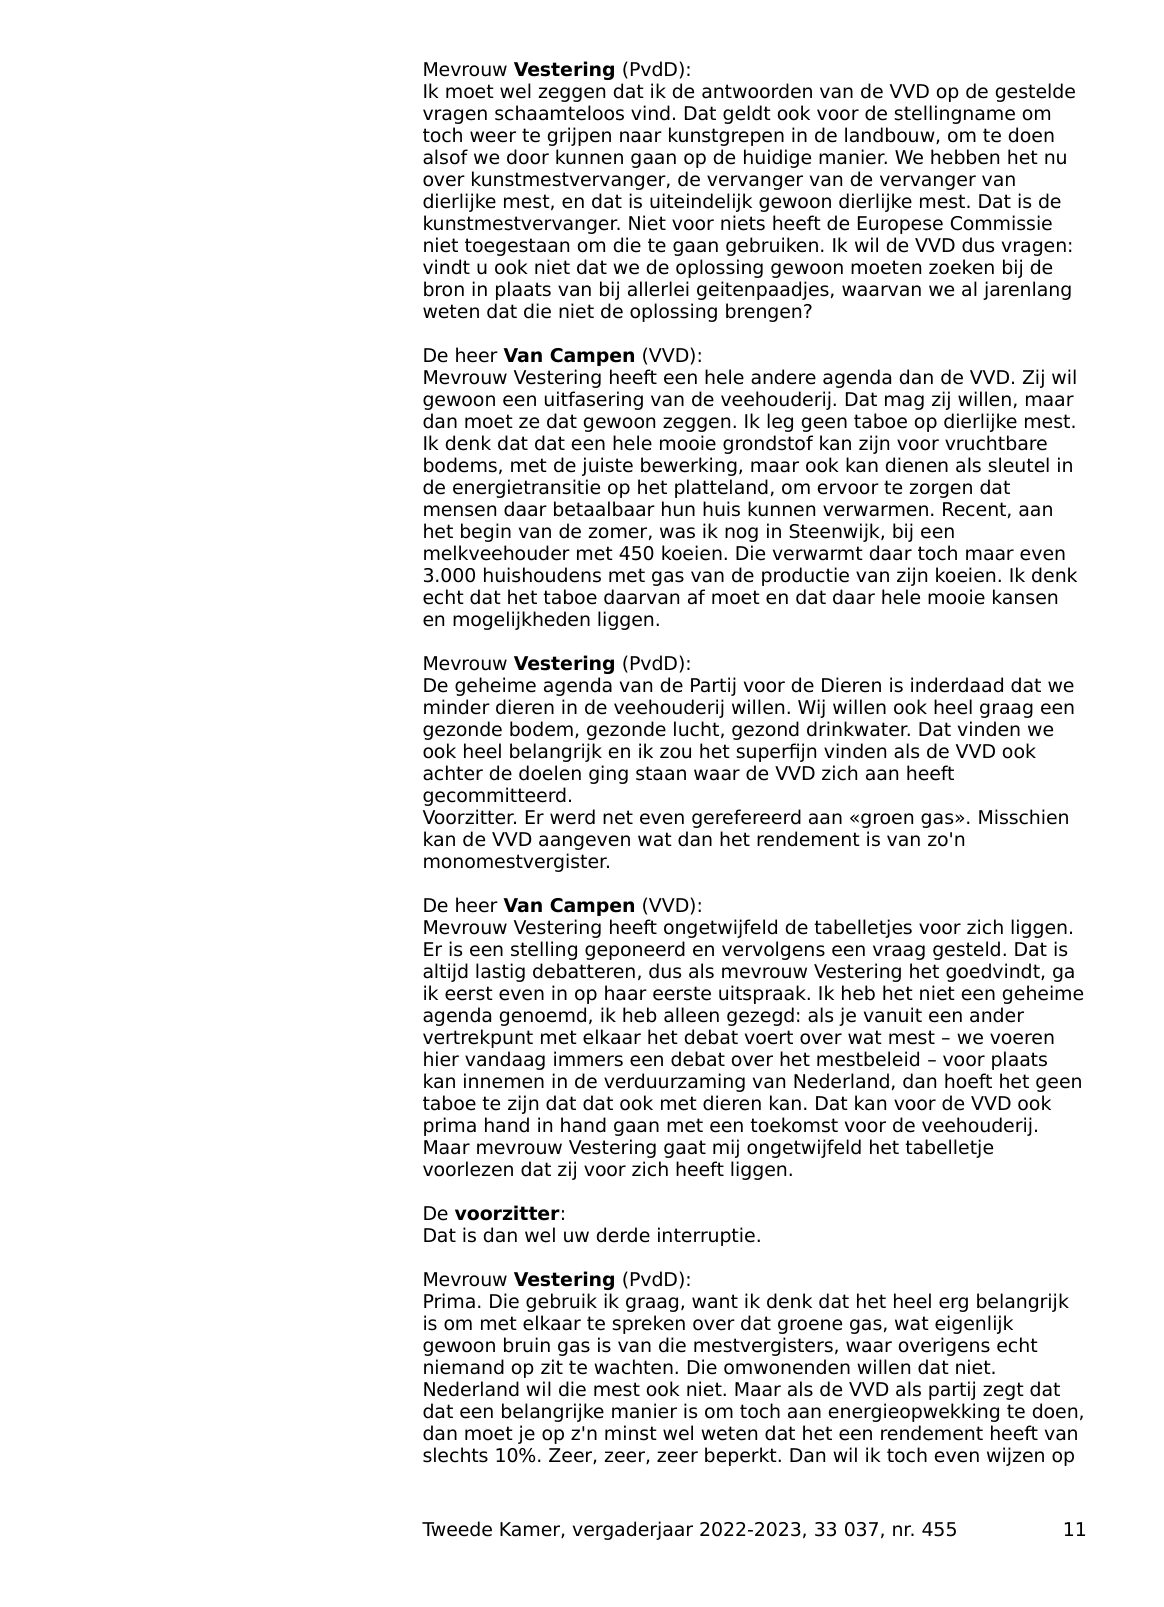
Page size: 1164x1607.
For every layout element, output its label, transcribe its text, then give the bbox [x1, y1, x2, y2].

text Mevrouw Vestering heeft ongetwijfeld de tabelletjes voor zich liggen. Er is een stelling geponeerd en vervolgens een vraag gesteld. Dat is altijd lastig debatteren, dus als mevrouw Vestering het goedvindt, ga ik eerst even in op haar eerste uitspraak. Ik heb het niet een geheime agenda genoemd, ik heb alleen gezegd: als je vanuit een ander vertrekpunt met elkaar het debat voert over wat mest – we voeren hier vandaag immers een debat over het mestbeleid – voor plaats kan innemen in de verduurzaming van Nederland, dan hoeft het geen taboe te zijn dat dat ook met dieren kan. Dat kan voor de VVD ook prima hand in hand gaan met een toekomst voor de veehouderij. Maar mevrouw Vestering gaat mij ongetwijfeld het tabelletje voorlezen dat zij voor zich heeft liggen. [422, 917, 1087, 1181]
text Prima. Die gebruik ik graag, want ik denk dat het heel erg belangrijk is om met elkaar te spreken over dat groene gas, wat eigenlijk gewoon bruin gas is van die mestvergisters, waar overigens echt niemand op zit te wachten. Die omwonenden willen dat niet. Nederland wil die mest ook niet. Maar als de VVD als partij zegt dat dat een belangrijke manier is om toch aan energieopwekking te doen, dan moet je op z'n minst wel weten dat het een rendement heeft van slechts 10%. Zeer, zeer, zeer beperkt. Dan wil ik toch even wijzen op [422, 1291, 1087, 1467]
text De voorzitter: [422, 1203, 1087, 1225]
text Voorzitter. Er werd net even gerefereerd aan «groen gas». Misschien kan de VVD aangeven wat dan het rendement is van zo'n monomestvergister. [422, 807, 1087, 873]
text Ik moet wel zeggen dat ik de antwoorden van de VVD op de gestelde vragen schaamteloos vind. Dat geldt ook voor de stellingname om toch weer te grijpen naar kunstgrepen in de landbouw, om te doen alsof we door kunnen gaan op de huidige manier. We hebben het nu over kunstmestvervanger, de vervanger van de vervanger van dierlijke mest, en dat is uiteindelijk gewoon dierlijke mest. Dat is de kunstmestvervanger. Niet voor niets heeft de Europese Commissie niet toegestaan om die te gaan gebruiken. Ik wil de VVD dus vragen: vindt u ook niet dat we de oplossing gewoon moeten zoeken bij de bron in plaats van bij allerlei geitenpaadjes, waarvan we al jarenlang weten dat die niet de oplossing brengen? [422, 81, 1087, 323]
text Mevrouw Vestering (PvdD): [422, 653, 1087, 675]
text Dat is dan wel uw derde interruptie. [422, 1225, 1087, 1247]
text De heer Van Campen (VVD): [422, 345, 1087, 367]
text Mevrouw Vestering (PvdD): [422, 1269, 1087, 1291]
text De geheime agenda van de Partij voor de Dieren is inderdaad dat we minder dieren in de veehouderij willen. Wij willen ook heel graag een gezonde bodem, gezonde lucht, gezond drinkwater. Dat vinden we ook heel belangrijk en ik zou het superfijn vinden als de VVD ook achter de doelen ging staan waar de VVD zich aan heeft gecommitteerd. [422, 675, 1087, 807]
text De heer Van Campen (VVD): [422, 895, 1087, 917]
text Mevrouw Vestering (PvdD): [422, 59, 1087, 81]
text Mevrouw Vestering heeft een hele andere agenda dan de VVD. Zij wil gewoon een uitfasering van de veehouderij. Dat mag zij willen, maar dan moet ze dat gewoon zeggen. Ik leg geen taboe op dierlijke mest. Ik denk dat dat een hele mooie grondstof kan zijn voor vruchtbare bodems, met de juiste bewerking, maar ook kan dienen als sleutel in de energietransitie op het platteland, om ervoor te zorgen dat mensen daar betaalbaar hun huis kunnen verwarmen. Recent, aan het begin van de zomer, was ik nog in Steenwijk, bij een melkveehouder met 450 koeien. Die verwarmt daar toch maar even 3.000 huishoudens met gas van de productie van zijn koeien. Ik denk echt dat het taboe daarvan af moet en dat daar hele mooie kansen en mogelijkheden liggen. [422, 367, 1087, 631]
